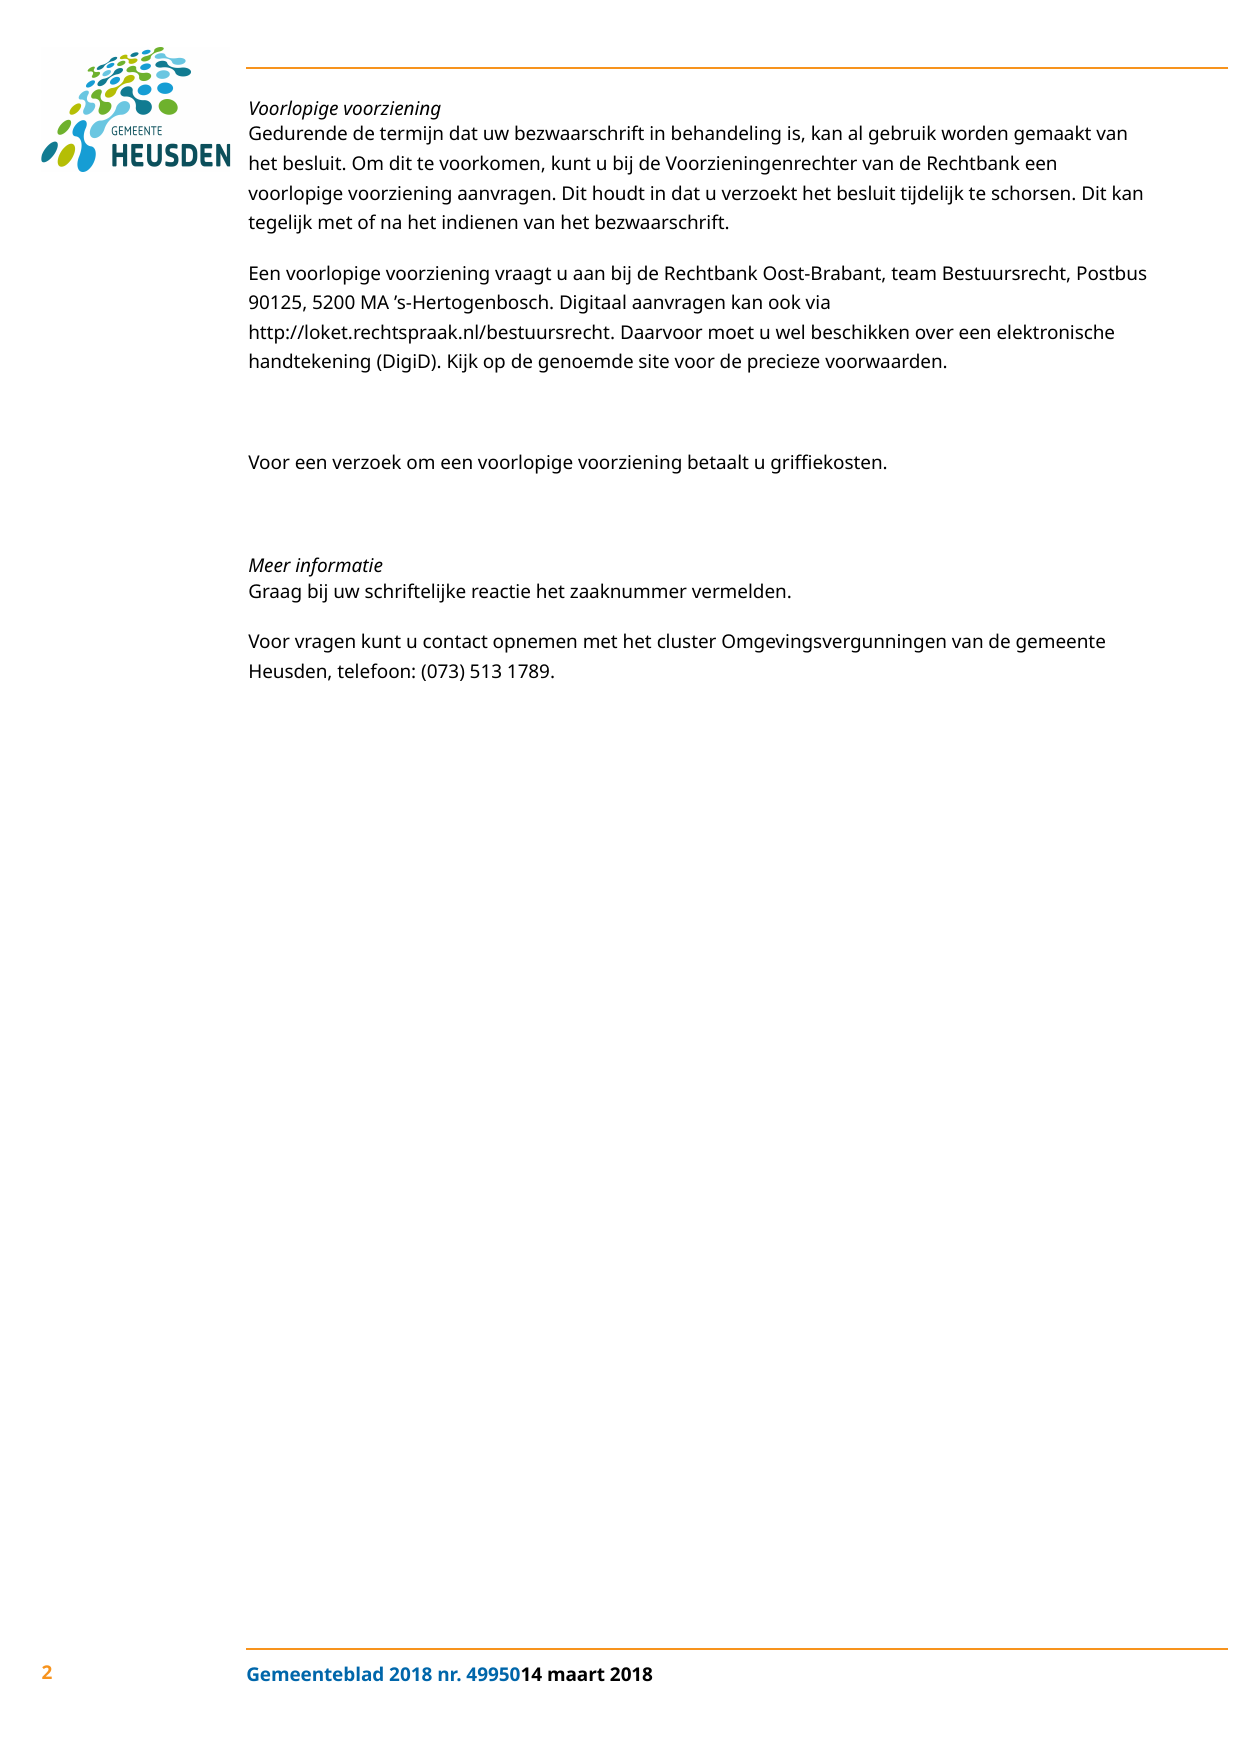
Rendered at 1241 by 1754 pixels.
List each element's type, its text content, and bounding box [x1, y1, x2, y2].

text Meer informatie [248, 552, 1152, 578]
text Gedurende de termijn dat uw bezwaarschrift in behandeling is, kan al gebruik worden gemaakt van het besluit. Om dit te voorkomen, kunt u bij de Voorzieningenrechter van de Rechtbank een voorlopige voorziening aanvragen. Dit houdt in dat u verzoekt het besluit tijdelijk te schorsen. Dit kan tegelijk met of na het indienen van het bezwaarschrift. [248, 121, 1152, 235]
text Een voorlopige voorziening vraagt u aan bij de Rechtbank Oost-Brabant, team Bestuursrecht, Postbus 90125, 5200 MA ’s-Hertogenbosch. Digitaal aanvragen kan ook via http://loket.rechtspraak.nl/bestuursrecht. Daarvoor moet u wel beschikken over een elektronische handtekening (DigiD). Kijk op de genoemde site voor de precieze voorwaarden. [248, 260, 1152, 374]
text Graag bij uw schriftelijke reactie het zaaknummer vermelden. [248, 578, 1152, 604]
text Voorlopige voorziening [248, 95, 1152, 121]
picture [41, 47, 231, 172]
text Voor een verzoek om een voorlopige voorziening betaalt u griffiekosten. [248, 449, 1152, 475]
text Voor vragen kunt u contact opnemen met het cluster Omgevingsvergunningen van de gemeente Heusden, telefoon: (073) 513 1789. [248, 629, 1152, 684]
